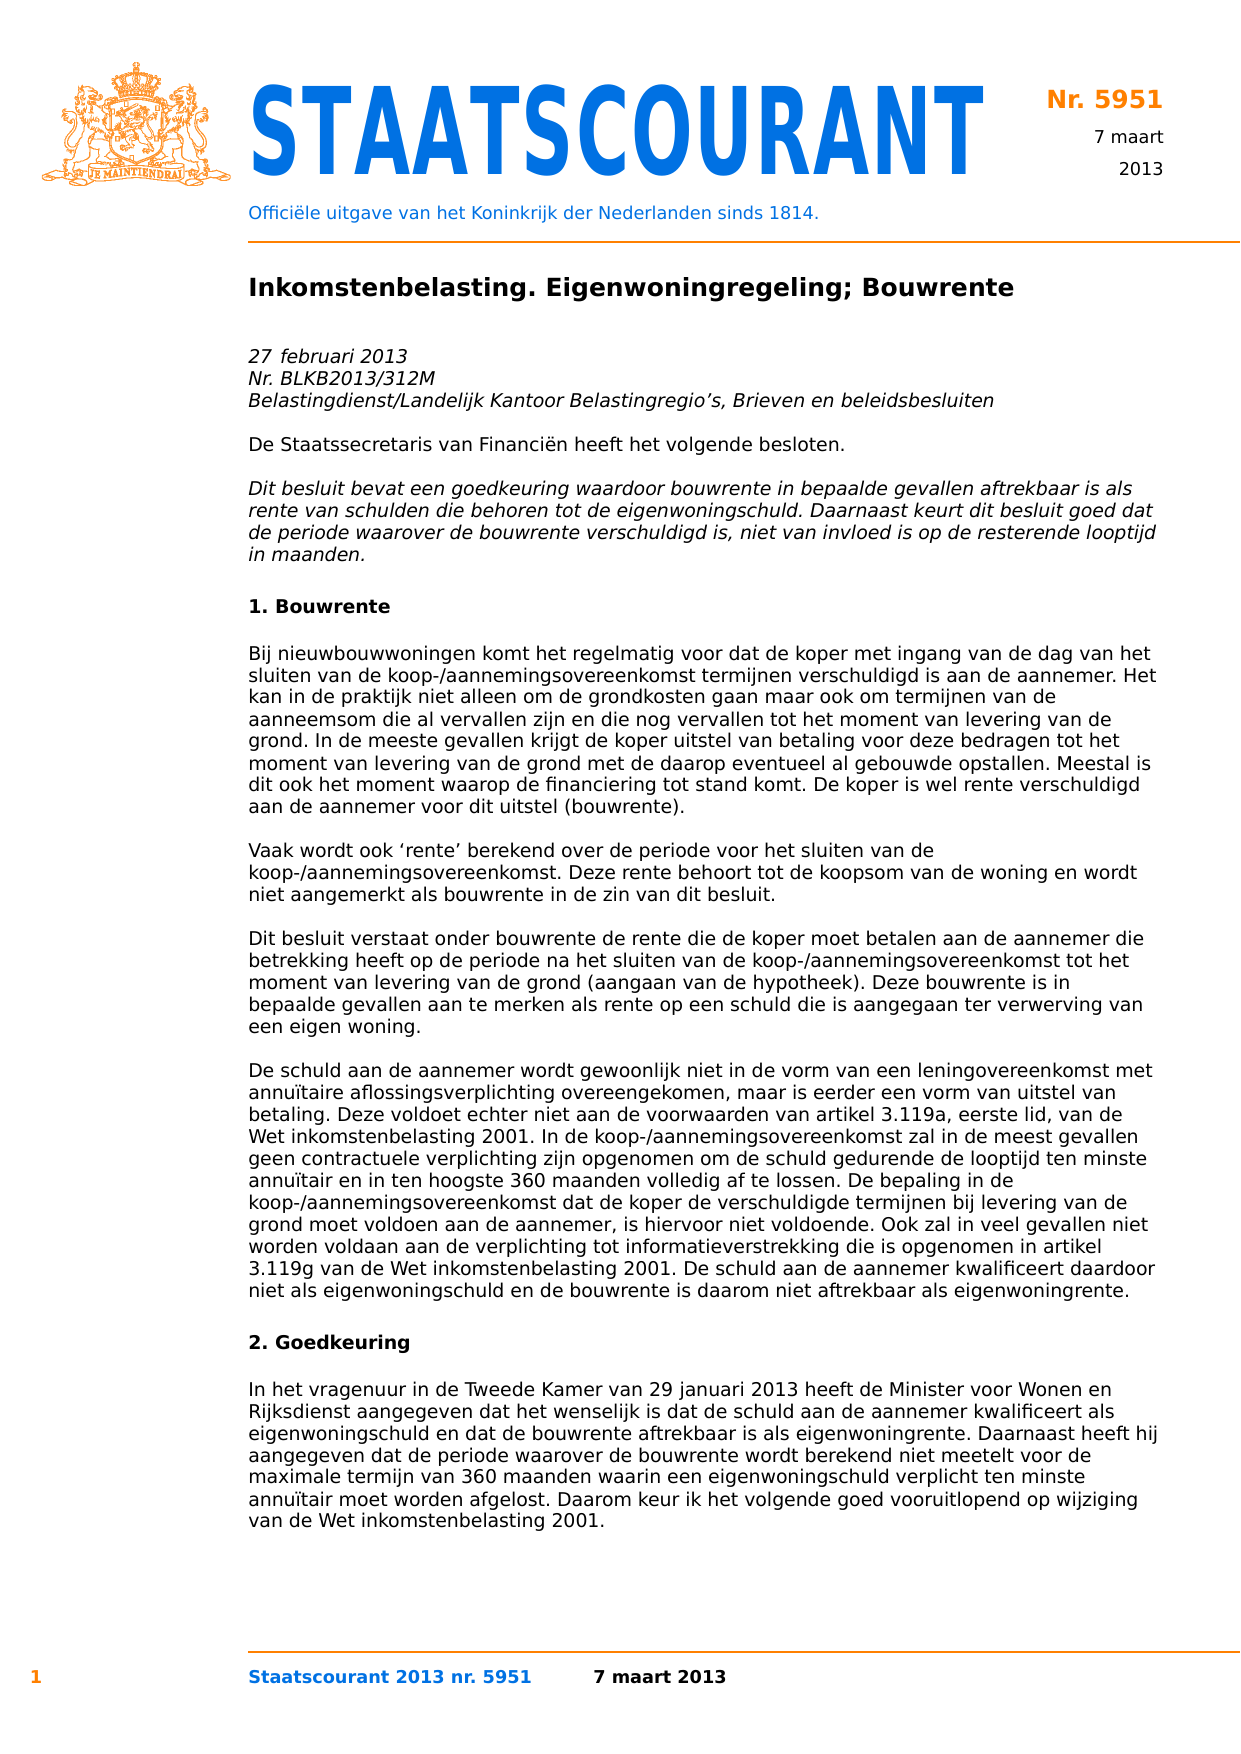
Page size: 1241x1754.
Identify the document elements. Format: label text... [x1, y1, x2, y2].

subtitle 1. Bouwrente [248, 596, 1163, 617]
table_cell 7 maart [998, 121, 1240, 153]
table_header STAATSCOURANT [248, 62, 998, 203]
text De schuld aan de aannemer wordt gewoonlijk niet in de vorm van een leningovereenkomst met annuïtaire aflossingsverplichting overeengekomen, maar is eerder een vorm van uitstel van betaling. Deze voldoet echter niet aan de voorwaarden van artikel 3.119a, eerste lid, van de Wet inkomstenbelasting 2001. In de koop-/aannemingsovereenkomst zal in de meest gevallen geen contractuele verplichting zijn opgenomen om de schuld gedurende de looptijd ten minste annuïtair en in ten hoogste 360 maanden volledig af te lossen. De bepaling in de koop-/aannemingsovereenkomst dat de koper de verschuldigde termijnen bij levering van de grond moet voldoen aan de aannemer, is hiervoor niet voldoende. Ook zal in veel gevallen niet worden voldaan aan de verplichting tot informatieverstrekking die is opgenomen in artikel 3.119g van de Wet inkomstenbelasting 2001. De schuld aan de aannemer kwalificeert daardoor niet als eigenwoningschuld en de bouwrente is daarom niet aftrekbaar als eigenwoningrente. [248, 1060, 1163, 1302]
subtitle 2. Goedkeuring [248, 1332, 1163, 1353]
table_cell Officiële uitgave van het Koninkrijk der Nederlanden sinds 1814. [248, 203, 1240, 241]
table_cell 2013 [998, 153, 1240, 203]
table_header [25, 62, 248, 241]
subtitle Inkomstenbelasting. Eigenwoningregeling; Bouwrente [248, 273, 1163, 302]
table_header Nr. 5951 [998, 62, 1240, 121]
text Belastingdienst/Landelijk Kantoor Belastingregio’s, Brieven en beleidsbesluiten [248, 390, 1163, 412]
picture [41, 62, 231, 186]
text De Staatssecretaris van Financiën heeft het volgende besloten. [248, 434, 1163, 456]
text Dit besluit bevat een goedkeuring waardoor bouwrente in bepaalde gevallen aftrekbaar is als rente van schulden die behoren tot de eigenwoningschuld. Daarnaast keurt dit besluit goed dat de periode waarover de bouwrente verschuldigd is, niet van invloed is op de resterende looptijd in maanden. [248, 478, 1163, 566]
text In het vragenuur in de Tweede Kamer van 29 januari 2013 heeft de Minister voor Wonen en Rijksdienst aangegeven dat het wenselijk is dat de schuld aan de aannemer kwalificeert als eigenwoningschuld en dat de bouwrente aftrekbaar is als eigenwoningrente. Daarnaast heeft hij aangegeven dat de periode waarover de bouwrente wordt berekend niet meetelt voor de maximale termijn van 360 maanden waarin een eigenwoningschuld verplicht ten minste annuïtair moet worden afgelost. Daarom keur ik het volgende goed vooruitlopend op wijziging van de Wet inkomstenbelasting 2001. [248, 1378, 1163, 1532]
text 27 februari 2013 [248, 346, 1163, 368]
text Dit besluit verstaat onder bouwrente de rente die de koper moet betalen aan de aannemer die betrekking heeft op de periode na het sluiten van de koop-/aannemingsovereenkomst tot het moment van levering van de grond (aangaan van de hypotheek). Deze bouwrente is in bepaalde gevallen aan te merken als rente op een schuld die is aangegaan ter verwerving van een eigen woning. [248, 928, 1163, 1038]
text Vaak wordt ook ‘rente’ berekend over de periode voor het sluiten van de koop-/aannemingsovereenkomst. Deze rente behoort tot de koopsom van de woning en wordt niet aangemerkt als bouwrente in de zin van dit besluit. [248, 840, 1163, 906]
text Nr. BLKB2013/312M [248, 368, 1163, 390]
text Bij nieuwbouwwoningen komt het regelmatig voor dat de koper met ingang van de dag van het sluiten van de koop-/aannemingsovereenkomst termijnen verschuldigd is aan de aannemer. Het kan in de praktijk niet alleen om de grondkosten gaan maar ook om termijnen van de aanneemsom die al vervallen zijn en die nog vervallen tot het moment van levering van de grond. In de meeste gevallen krijgt de koper uitstel van betaling voor deze bedragen tot het moment van levering van de grond met de daarop eventueel al gebouwde opstallen. Meestal is dit ook het moment waarop de financiering tot stand komt. De koper is wel rente verschuldigd aan de aannemer voor dit uitstel (bouwrente). [248, 642, 1163, 818]
